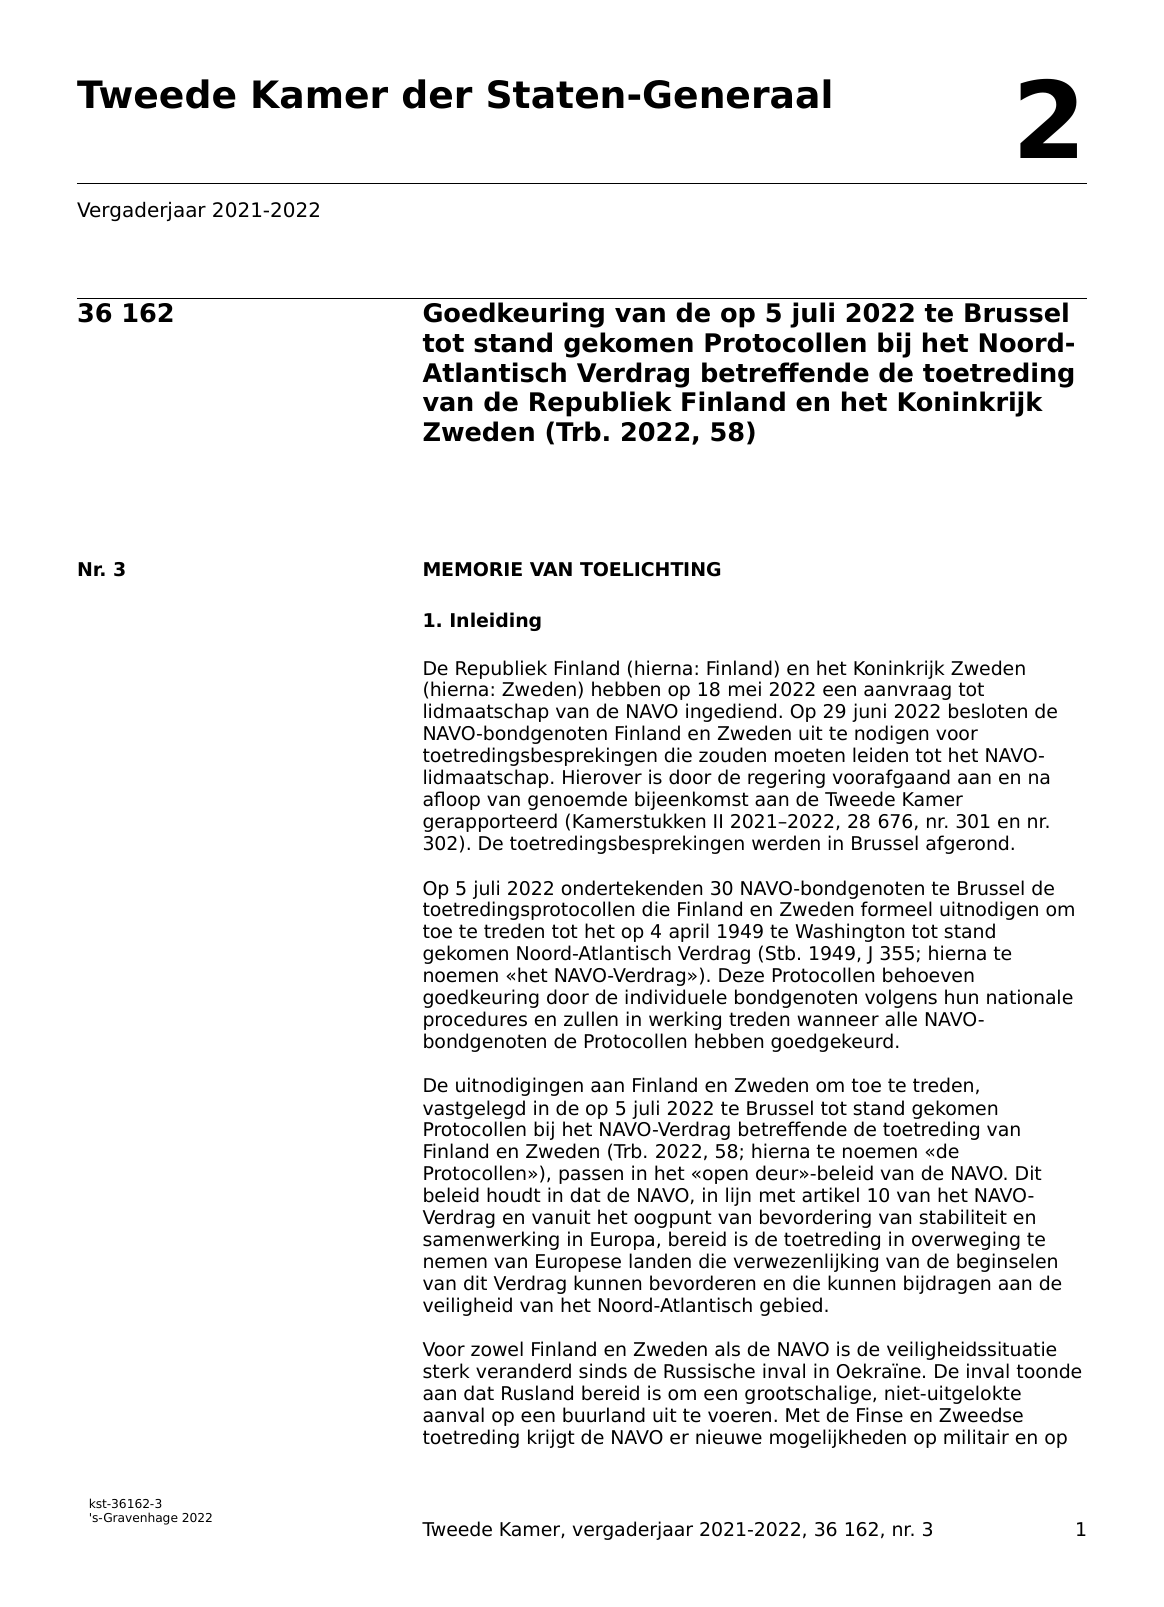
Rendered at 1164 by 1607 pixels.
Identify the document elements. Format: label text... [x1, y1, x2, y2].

subtitle 1. Inleiding [422, 610, 1087, 632]
text Voor zowel Finland en Zweden als de NAVO is de veiligheidssituatie sterk veranderd sinds de Russische inval in Oekraïne. De inval toonde aan dat Rusland bereid is om een grootschalige, niet-uitgelokte aanval op een buurland uit te voeren. Met de Finse en Zweedse toetreding krijgt de NAVO er nieuwe mogelijkheden op militair en op [422, 1339, 1087, 1449]
text De Republiek Finland (hierna: Finland) en het Koninkrijk Zweden (hierna: Zweden) hebben op 18 mei 2022 een aanvraag tot lidmaatschap van de NAVO ingediend. Op 29 juni 2022 besloten de NAVO-bondgenoten Finland en Zweden uit te nodigen voor toetredingsbesprekingen die zouden moeten leiden tot het NAVO-lidmaatschap. Hierover is door de regering voorafgaand aan en na afloop van genoemde bijeenkomst aan de Tweede Kamer gerapporteerd (Kamerstukken II 2021–2022, 28 676, nr. 301 en nr. 302). De toetredingsbesprekingen werden in Brussel afgerond. [422, 657, 1087, 855]
text kst-36162-3 [88, 1497, 323, 1511]
text Op 5 juli 2022 ondertekenden 30 NAVO-bondgenoten te Brussel de toetredingsprotocollen die Finland en Zweden formeel uitnodigen om toe te treden tot het op 4 april 1949 te Washington tot stand gekomen Noord-Atlantisch Verdrag (Stb. 1949, J 355; hierna te noemen «het NAVO-Verdrag»). Deze Protocollen behoeven goedkeuring door de individuele bondgenoten volgens hun nationale procedures en zullen in werking treden wanneer alle NAVO-bondgenoten de Protocollen hebben goedgekeurd. [422, 877, 1087, 1053]
subtitle 36 162 Goedkeuring van de op 5 juli 2022 te Brussel tot stand gekomen Protocollen bij het Noord-Atlantisch Verdrag betreffende de toetreding van de Republiek Finland en het Koninkrijk Zweden (Trb. 2022, 58) [77, 299, 1087, 447]
table_header Tweede Kamer der Staten-Generaal [77, 59, 886, 183]
text 's-Gravenhage 2022 [88, 1511, 323, 1525]
table_cell Vergaderjaar 2021-2022 [77, 184, 1087, 298]
table_header 2 [886, 59, 1087, 183]
text De uitnodigingen aan Finland en Zweden om toe te treden, vastgelegd in de op 5 juli 2022 te Brussel tot stand gekomen Protocollen bij het NAVO-Verdrag betreffende de toetreding van Finland en Zweden (Trb. 2022, 58; hierna te noemen «de Protocollen»), passen in het «open deur»-beleid van de NAVO. Dit beleid houdt in dat de NAVO, in lijn met artikel 10 van het NAVO-Verdrag en vanuit het oogpunt van bevordering van stabiliteit en samenwerking in Europa, bereid is de toetreding in overweging te nemen van Europese landen die verwezenlijking van de beginselen van dit Verdrag kunnen bevorderen en die kunnen bijdragen aan de veiligheid van het Noord-Atlantisch gebied. [422, 1075, 1087, 1317]
subtitle Nr. 3 MEMORIE VAN TOELICHTING [77, 558, 1087, 580]
